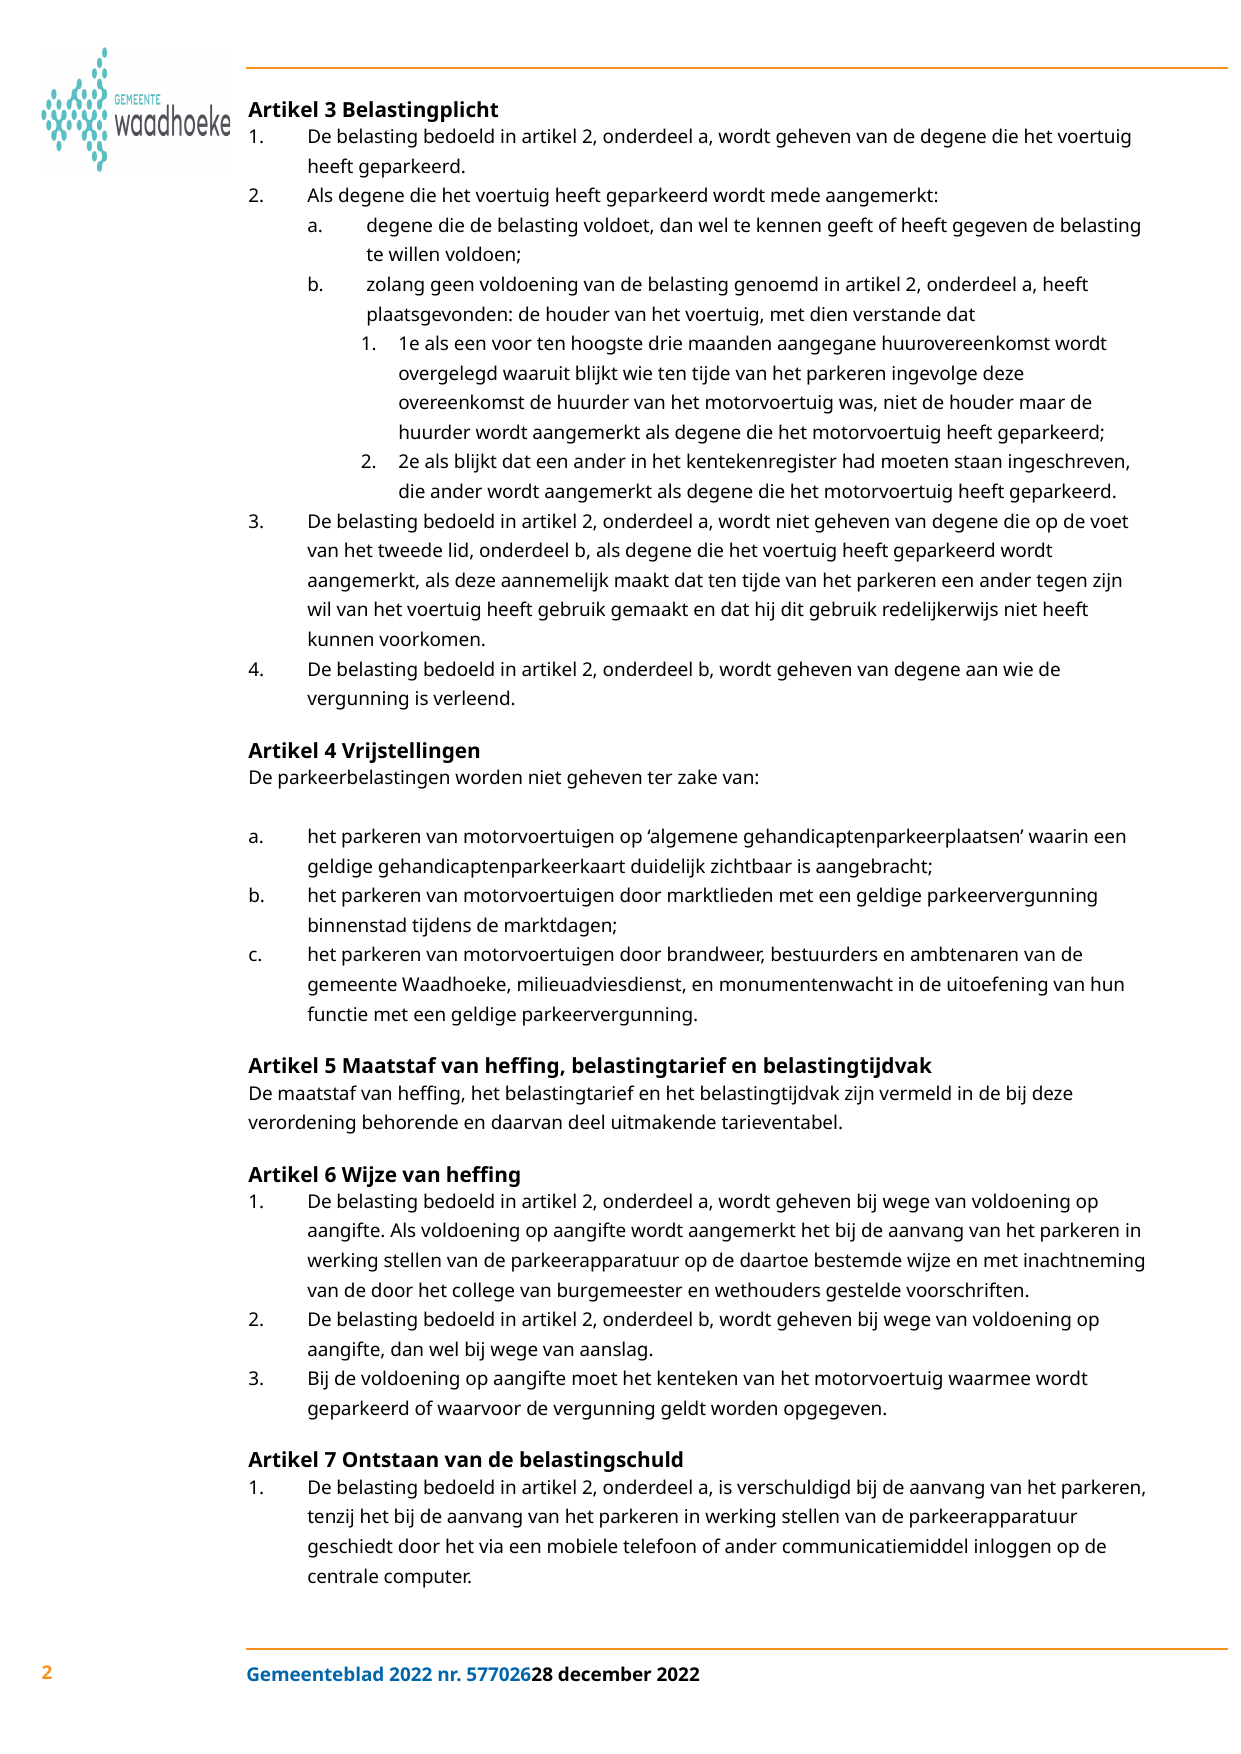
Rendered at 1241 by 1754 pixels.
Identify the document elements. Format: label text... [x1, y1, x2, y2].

list De belasting bedoeld in artikel 2, onderdeel a, wordt geheven bij wege van voldoening op aangifte. Als voldoening op aangifte wordt aangemerkt het bij de aanvang van het parkeren in werking stellen van de parkeerapparatuur op de daartoe bestemde wijze en met inachtneming van de door het college van burgemeester en wethouders gestelde voorschriften. [248, 1188, 1152, 1303]
text Artikel 3 Belastingplicht [248, 95, 1152, 123]
list Bij de voldoening op aangifte moet het kenteken van het motorvoertuig waarmee wordt geparkeerd of waarvoor de vergunning geldt worden opgegeven. [248, 1366, 1152, 1421]
text Artikel 5 Maatstaf van heffing, belastingtarief en belastingtijdvak [248, 1051, 1152, 1080]
list De belasting bedoeld in artikel 2, onderdeel b, wordt geheven bij wege van voldoening op aangifte, dan wel bij wege van aanslag. [248, 1306, 1152, 1362]
list De belasting bedoeld in artikel 2, onderdeel b, wordt geheven van degene aan wie de vergunning is verleend. [248, 656, 1152, 711]
list zolang geen voldoening van de belasting genoemd in artikel 2, onderdeel a, heeft plaatsgevonden: de houder van het voertuig, met dien verstande dat [307, 271, 1152, 326]
list het parkeren van motorvoertuigen door marktlieden met een geldige parkeervergunning binnenstad tijdens de marktdagen; [248, 882, 1152, 938]
list 2e als blijkt dat een ander in het kentekenregister had moeten staan ingeschreven, die ander wordt aangemerkt als degene die het motorvoertuig heeft geparkeerd. [361, 449, 1152, 504]
text De parkeerbelastingen worden niet geheven ter zake van: [248, 764, 1152, 790]
text Artikel 4 Vrijstellingen [248, 736, 1152, 764]
text Artikel 7 Ontstaan van de belastingschuld [248, 1446, 1152, 1474]
list het parkeren van motorvoertuigen door brandweer, bestuurders en ambtenaren van de gemeente Waadhoeke, milieuadviesdienst, en monumentenwacht in de uitoefening van hun functie met een geldige parkeervergunning. [248, 942, 1152, 1027]
list De belasting bedoeld in artikel 2, onderdeel a, is verschuldigd bij de aanvang van het parkeren, tenzij het bij de aanvang van het parkeren in werking stellen van de parkeerapparatuur geschiedt door het via een mobiele telefoon of ander communicatiemiddel inloggen op de centrale computer. [248, 1474, 1152, 1588]
text De maatstaf van heffing, het belastingtarief en het belastingtijdvak zijn vermeld in de bij deze verordening behorende en daarvan deel uitmakende tarieventabel. [248, 1080, 1152, 1135]
list Als degene die het voertuig heeft geparkeerd wordt mede aangemerkt: [248, 182, 1152, 208]
list 1e als een voor ten hoogste drie maanden aangegane huurovereenkomst wordt overgelegd waaruit blijkt wie ten tijde van het parkeren ingevolge deze overeenkomst de huurder van het motorvoertuig was, niet de houder maar de huurder wordt aangemerkt als degene die het motorvoertuig heeft geparkeerd; [361, 330, 1152, 445]
picture [41, 47, 231, 172]
list De belasting bedoeld in artikel 2, onderdeel a, wordt niet geheven van degene die op de voet van het tweede lid, onderdeel b, als degene die het voertuig heeft geparkeerd wordt aangemerkt, als deze aannemelijk maakt dat ten tijde van het parkeren een ander tegen zijn wil van het voertuig heeft gebruik gemaakt en dat hij dit gebruik redelijkerwijs niet heeft kunnen voorkomen. [248, 508, 1152, 652]
list degene die de belasting voldoet, dan wel te kennen geeft of heeft gegeven de belasting te willen voldoen; [307, 212, 1152, 267]
list De belasting bedoeld in artikel 2, onderdeel a, wordt geheven van de degene die het voertuig heeft geparkeerd. [248, 123, 1152, 178]
list het parkeren van motorvoertuigen op ‘algemene gehandicaptenparkeerplaatsen’ waarin een geldige gehandicaptenparkeerkaart duidelijk zichtbaar is aangebracht; [248, 823, 1152, 879]
text Artikel 6 Wijze van heffing [248, 1160, 1152, 1188]
